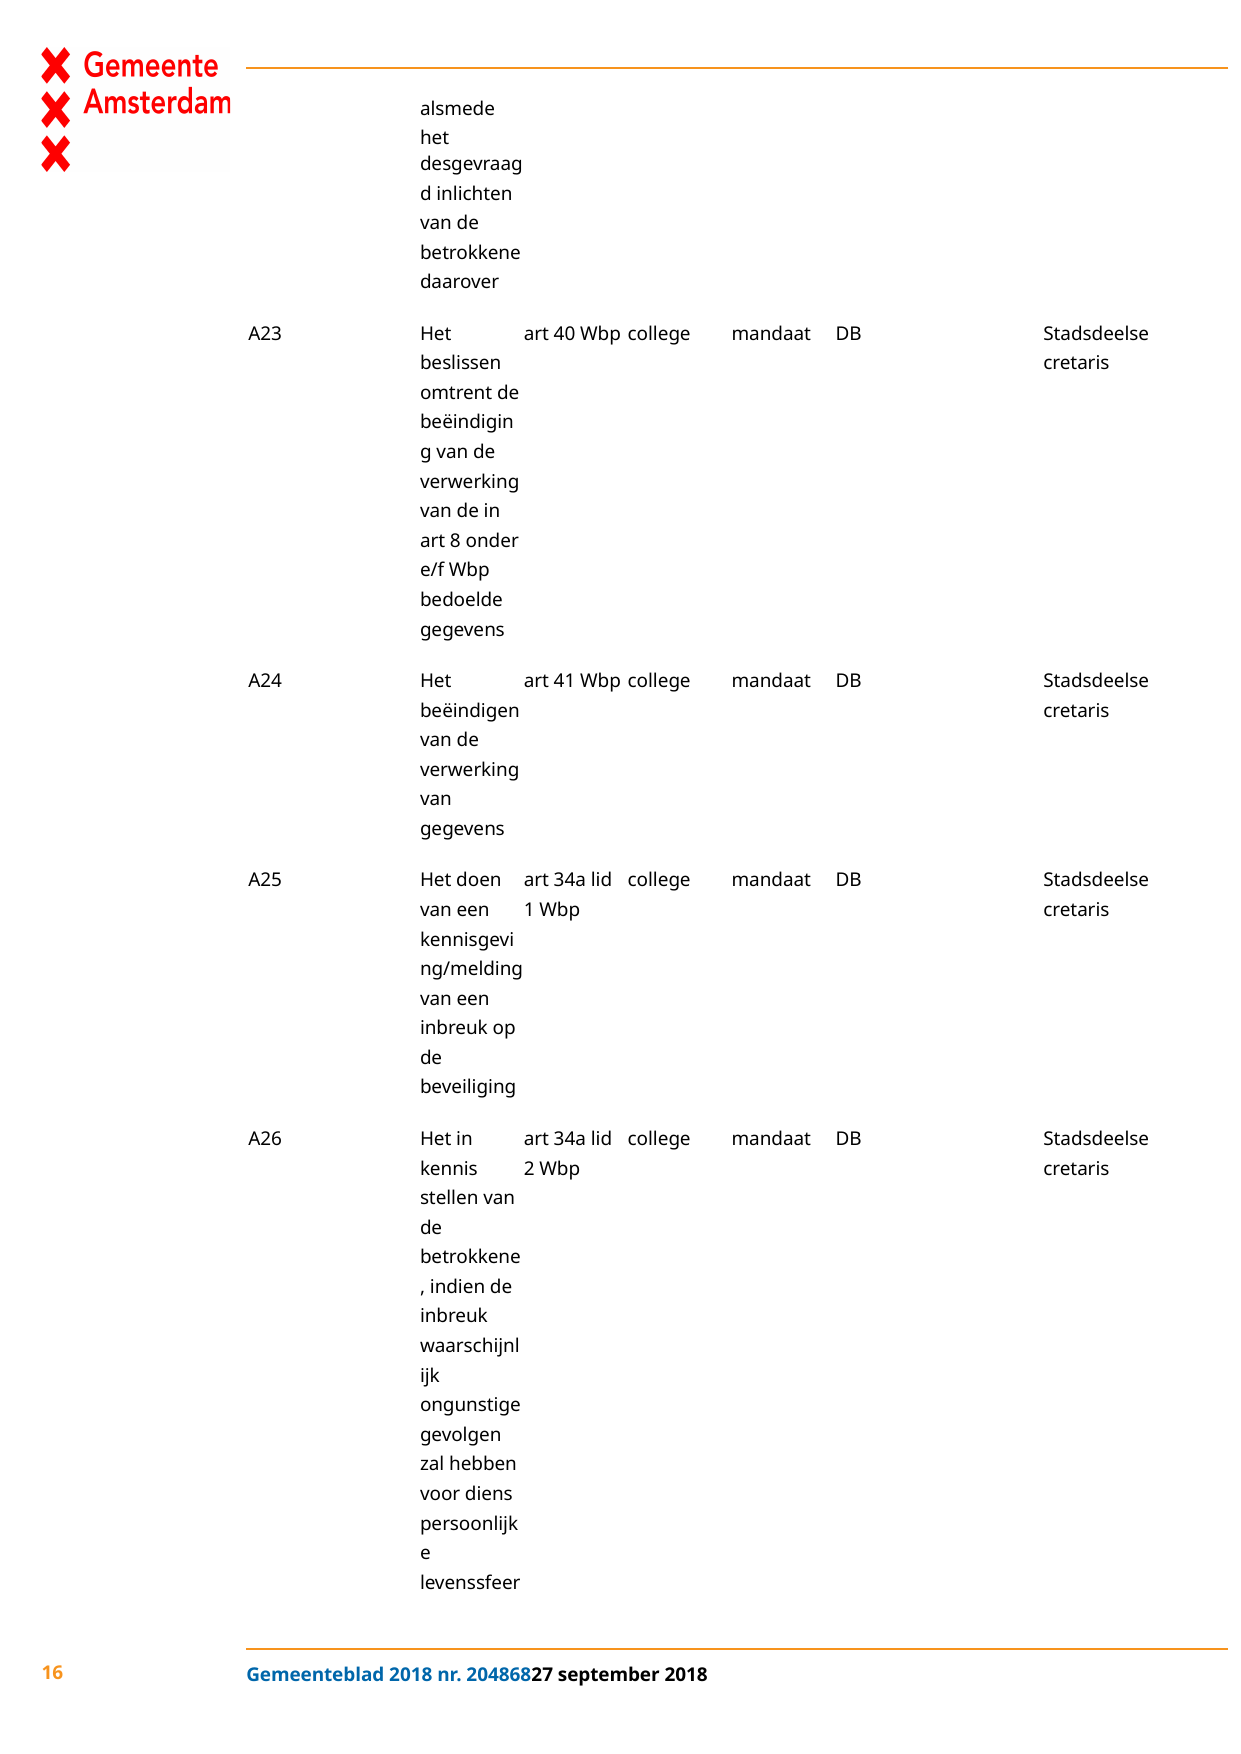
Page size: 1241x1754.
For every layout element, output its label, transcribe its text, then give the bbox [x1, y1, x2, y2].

table_cell [731, 641, 835, 667]
table_cell college [628, 667, 731, 841]
table_cell A25 [248, 867, 420, 1099]
table_cell [939, 641, 1043, 667]
table_cell art 41 Wbp [524, 667, 627, 841]
table_cell [628, 641, 731, 667]
table_cell [939, 294, 1043, 320]
table_cell [248, 95, 420, 150]
table_cell mandaat [731, 1125, 835, 1594]
table_cell [248, 641, 420, 667]
table_cell [524, 841, 627, 867]
table_cell [420, 294, 523, 320]
table_cell mandaat [731, 667, 835, 841]
table_cell [939, 667, 1043, 841]
table_cell college [628, 1125, 731, 1594]
table_cell [731, 95, 835, 150]
table_cell [835, 641, 939, 667]
table_cell [731, 150, 835, 294]
table_cell [939, 1125, 1043, 1594]
table_cell [524, 150, 627, 294]
table_cell [835, 841, 939, 867]
table_cell [628, 95, 731, 150]
table_cell [939, 1099, 1043, 1125]
table_cell DB [835, 1125, 939, 1594]
table_cell desgevraagd inlichten van de betrokkene daarover [420, 150, 523, 294]
table_cell [524, 95, 627, 150]
table_cell [1043, 150, 1152, 294]
table_cell Stadsdeelsecretaris [1043, 1125, 1152, 1594]
table_cell art 34a lid 2 Wbp [524, 1125, 627, 1594]
table_cell [628, 1099, 731, 1125]
table_cell [248, 841, 420, 867]
table_cell Het beëindigen van de verwerking van gegevens [420, 667, 523, 841]
table_cell alsmede het [420, 95, 523, 150]
table_cell [420, 641, 523, 667]
table_cell [420, 1099, 523, 1125]
table_cell [248, 294, 420, 320]
table_cell [628, 841, 731, 867]
table_cell [731, 294, 835, 320]
table_cell [1043, 294, 1152, 320]
table_cell [1043, 641, 1152, 667]
table_cell [524, 1099, 627, 1125]
table_cell [939, 95, 1043, 150]
table_cell DB [835, 667, 939, 841]
table_cell [939, 841, 1043, 867]
table_cell Het in kennis stellen van de betrokkene, indien de inbreuk waarschijnlijk ongunstige gevolgen zal hebben voor diens persoonlijke levenssfeer [420, 1125, 523, 1594]
table_cell [731, 841, 835, 867]
table_cell [1043, 841, 1152, 867]
table_cell [939, 867, 1043, 1099]
table_cell [939, 150, 1043, 294]
table_cell [420, 841, 523, 867]
table_cell [524, 641, 627, 667]
table_cell [835, 150, 939, 294]
table_cell A24 [248, 667, 420, 841]
table_cell art 40 Wbp [524, 320, 627, 641]
table_cell [524, 294, 627, 320]
table_cell mandaat [731, 320, 835, 641]
table_cell [248, 1099, 420, 1125]
table_cell Het doen van een kennisgeving/melding van een inbreuk op de beveiliging [420, 867, 523, 1099]
table_cell [835, 294, 939, 320]
table_cell college [628, 320, 731, 641]
table_cell college [628, 867, 731, 1099]
table_cell [939, 320, 1043, 641]
table_cell [835, 1099, 939, 1125]
table_cell [835, 95, 939, 150]
table_cell Stadsdeelsecretaris [1043, 867, 1152, 1099]
picture [41, 47, 231, 172]
table_cell [731, 1099, 835, 1125]
table_cell [628, 150, 731, 294]
table_cell Stadsdeelsecretaris [1043, 320, 1152, 641]
table_cell art 34a lid 1 Wbp [524, 867, 627, 1099]
table_cell A23 [248, 320, 420, 641]
table_cell [1043, 95, 1152, 150]
table_cell Het beslissen omtrent de beëindiging van de verwerking van de in art 8 onder e/f Wbp bedoelde gegevens [420, 320, 523, 641]
table_cell [1043, 1099, 1152, 1125]
table_cell DB [835, 320, 939, 641]
table_cell A26 [248, 1125, 420, 1594]
table_cell [248, 150, 420, 294]
table_cell [628, 294, 731, 320]
table_cell mandaat [731, 867, 835, 1099]
table_cell DB [835, 867, 939, 1099]
table_cell Stadsdeelsecretaris [1043, 667, 1152, 841]
